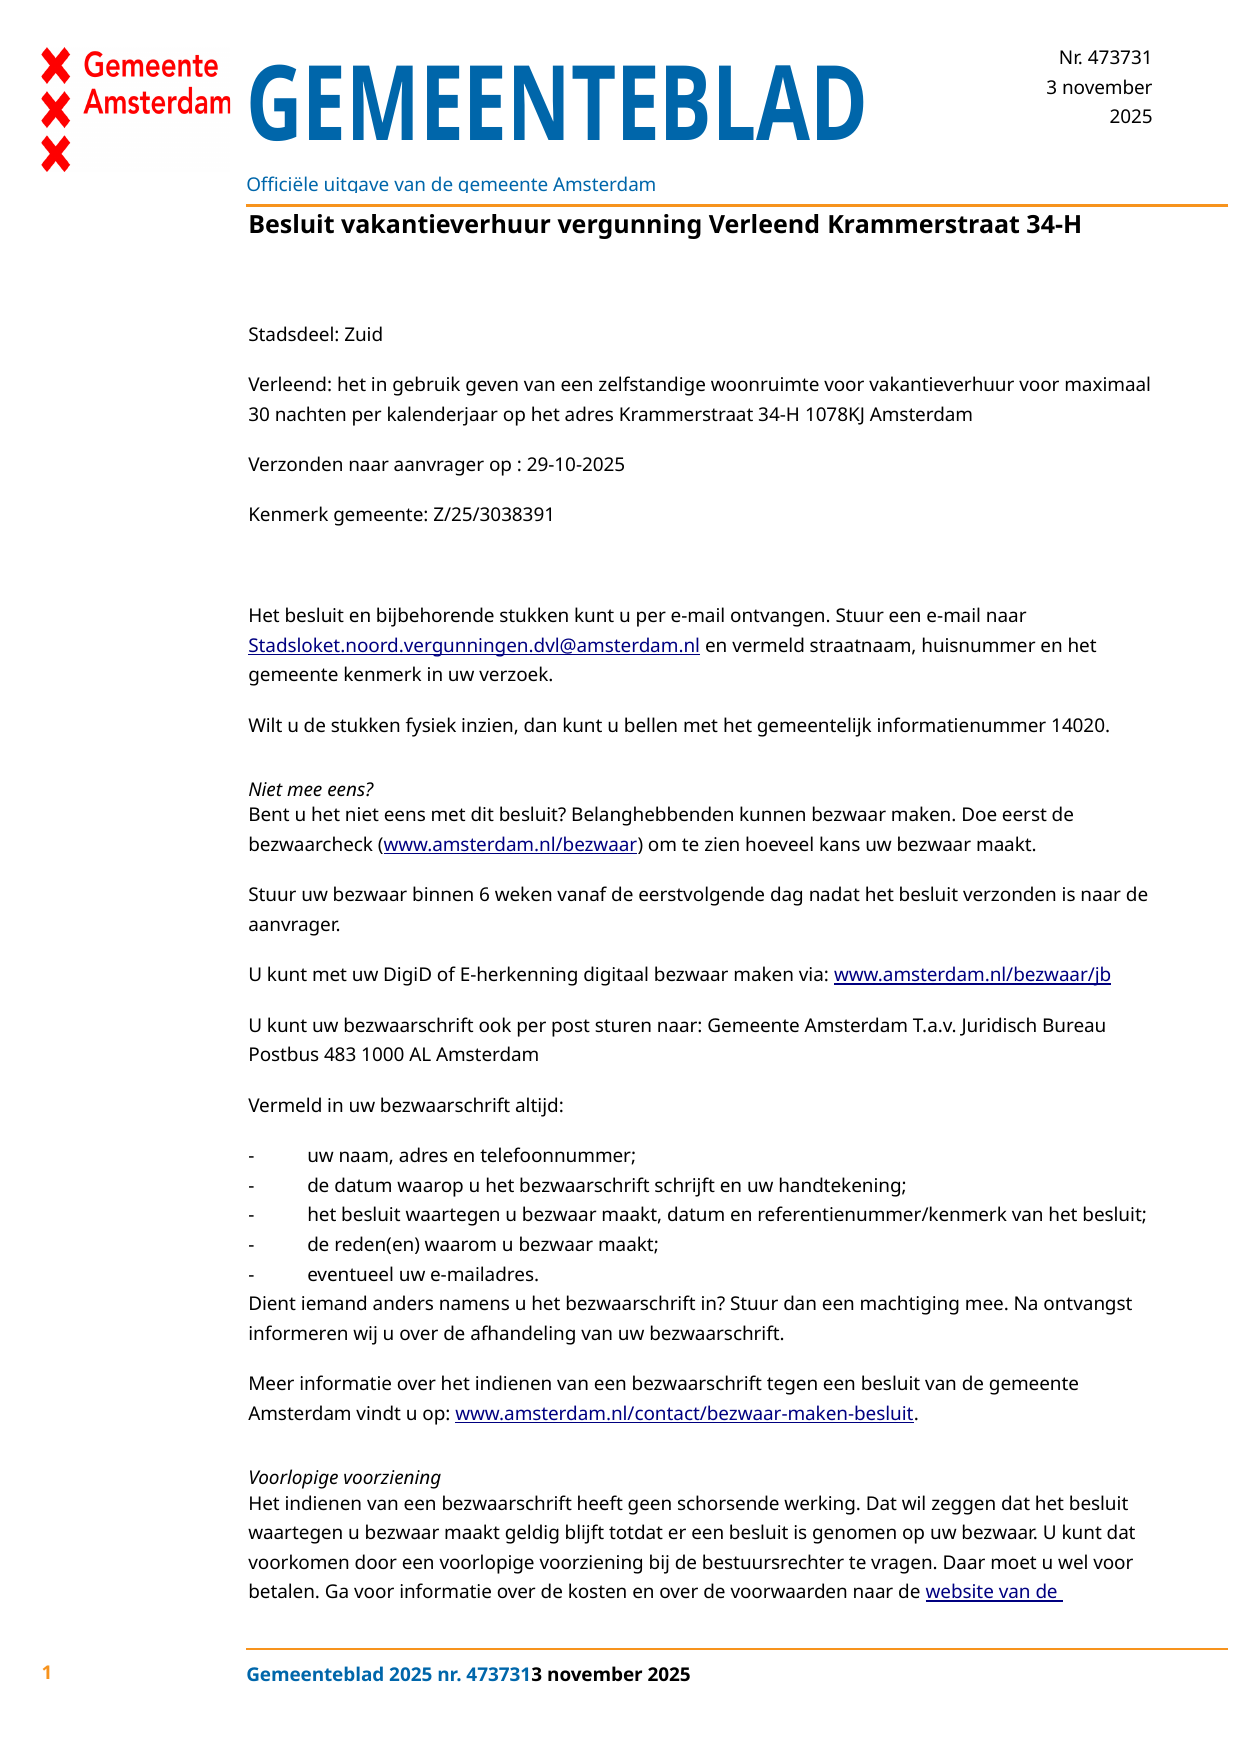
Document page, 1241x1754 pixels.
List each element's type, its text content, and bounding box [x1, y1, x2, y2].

text Niet mee eens? [248, 776, 1152, 802]
text Besluit vakantieverhuur vergunning Verleend Krammerstraat 34-H [248, 207, 1152, 241]
text Stuur uw bezwaar binnen 6 weken vanaf de eerstvolgende dag nadat het besluit verzonden is naar de aanvrager. [248, 882, 1152, 937]
text Kenmerk gemeente: Z/25/3038391 [248, 502, 1152, 527]
text Voorlopige voorziening [248, 1464, 1152, 1490]
text Verleend: het in gebruik geven van een zelfstandige woonruimte voor vakantieverhuur voor maximaal 30 nachten per kalenderjaar op het adres Krammerstraat 34-H 1078KJ Amsterdam [248, 371, 1152, 426]
text Vermeld in uw bezwaarschrift altijd: [248, 1092, 1152, 1118]
text U kunt met uw DigiD of E-herkenning digitaal bezwaar maken via: www.amsterdam.nl/bezwaar/jb [248, 962, 1152, 987]
list eventueel uw e-mailadres. [248, 1261, 1152, 1287]
text U kunt uw bezwaarschrift ook per post sturen naar: Gemeente Amsterdam T.a.v. Juridisch Bureau Postbus 483 1000 AL Amsterdam [248, 1012, 1152, 1067]
text Het besluit en bijbehorende stukken kunt u per e-mail ontvangen. Stuur een e-mail naar Stadsloket.noord.vergunningen.dvl@amsterdam.nl en vermeld straatnaam, huisnummer en het gemeente kenmerk in uw verzoek. [248, 602, 1152, 687]
text Meer informatie over het indienen van een bezwaarschrift tegen een besluit van de gemeente Amsterdam vindt u op: www.amsterdam.nl/contact/bezwaar-maken-besluit. [248, 1370, 1152, 1426]
text Het indienen van een bezwaarschrift heeft geen schorsende werking. Dat wil zeggen dat het besluit waartegen u bezwaar maakt geldig blijft totdat er een besluit is genomen op uw bezwaar. U kunt dat voorkomen door een voorlopige voorziening bij de bestuursrechter te vragen. Daar moet u wel voor betalen. Ga voor informatie over de kosten en over de voorwaarden naar de website van de [248, 1490, 1152, 1604]
text Verzonden naar aanvrager op : 29-10-2025 [248, 451, 1152, 477]
list uw naam, adres en telefoonnummer; [248, 1142, 1152, 1168]
text Dient iemand anders namens u het bezwaarschrift in? Stuur dan een machtiging mee. Na ontvangst informeren wij u over de afhandeling van uw bezwaarschrift. [248, 1290, 1152, 1346]
picture [41, 47, 231, 172]
text Bent u het niet eens met dit besluit? Belanghebbenden kunnen bezwaar maken. Doe eerst de bezwaarcheck (www.amsterdam.nl/bezwaar) om te zien hoeveel kans uw bezwaar maakt. [248, 802, 1152, 857]
text Stadsdeel: Zuid [248, 321, 1152, 346]
list de reden(en) waarom u bezwaar maakt; [248, 1231, 1152, 1257]
text Wilt u de stukken fysiek inzien, dan kunt u bellen met het gemeentelijk informatienummer 14020. [248, 712, 1152, 738]
list het besluit waartegen u bezwaar maakt, datum en referentienummer/kenmerk van het besluit; [248, 1202, 1152, 1227]
list de datum waarop u het bezwaarschrift schrijft en uw handtekening; [248, 1172, 1152, 1198]
